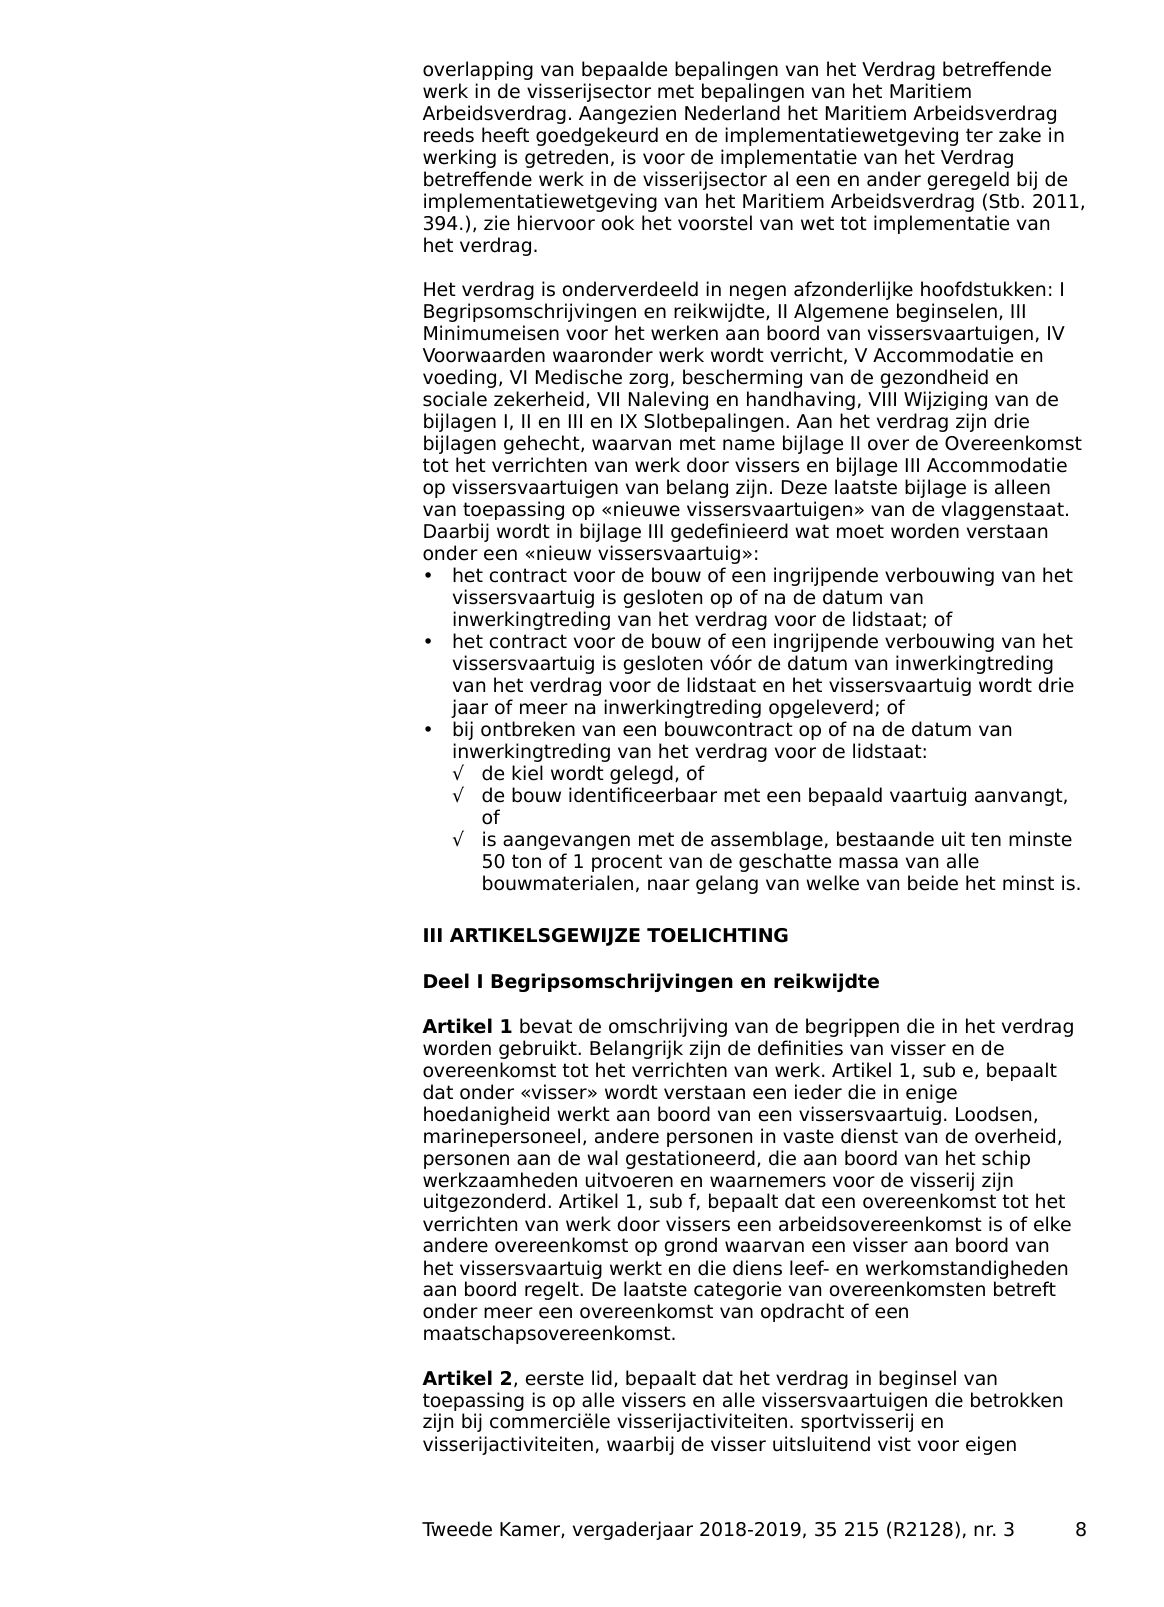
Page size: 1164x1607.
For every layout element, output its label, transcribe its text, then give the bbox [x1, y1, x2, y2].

text overlapping van bepaalde bepalingen van het Verdrag betreffende werk in de visserijsector met bepalingen van het Maritiem Arbeidsverdrag. Aangezien Nederland het Maritiem Arbeidsverdrag reeds heeft goedgekeurd en de implementatiewetgeving ter zake in werking is getreden, is voor de implementatie van het Verdrag betreffende werk in de visserijsector al een en ander geregeld bij de implementatiewetgeving van het Maritiem Arbeidsverdrag (Stb. 2011, 394.), zie hiervoor ook het voorstel van wet tot implementatie van het verdrag. [422, 59, 1087, 257]
text Artikel 1 bevat de omschrijving van de begrippen die in het verdrag worden gebruikt. Belangrijk zijn de definities van visser en de overeenkomst tot het verrichten van werk. Artikel 1, sub e, bepaalt dat onder «visser» wordt verstaan een ieder die in enige hoedanigheid werkt aan boord van een vissersvaartuig. Loodsen, marinepersoneel, andere personen in vaste dienst van de overheid, personen aan de wal gestationeerd, die aan boord van het schip werkzaamheden uitvoeren en waarnemers voor de visserij zijn uitgezonderd. Artikel 1, sub f, bepaalt dat een overeenkomst tot het verrichten van werk door vissers een arbeidsovereenkomst is of elke andere overeenkomst op grond waarvan een visser aan boord van het vissersvaartuig werkt en die diens leef- en werkomstandigheden aan boord regelt. De laatste categorie van overeenkomsten betreft onder meer een overeenkomst van opdracht of een maatschapsovereenkomst. [422, 1016, 1087, 1345]
text √ is aangevangen met de assemblage, bestaande uit ten minste 50 ton of 1 procent van de geschatte massa van alle bouwmaterialen, naar gelang van welke van beide het minst is. [452, 828, 1087, 894]
subtitle Deel I Begripsomschrijvingen en reikwijdte [422, 971, 1087, 993]
text √ de bouw identificeerbaar met een bepaald vaartuig aanvangt, of [452, 784, 1087, 828]
text √ de kiel wordt gelegd, of [452, 763, 1087, 784]
text Artikel 2, eerste lid, bepaalt dat het verdrag in beginsel van toepassing is op alle vissers en alle vissersvaartuigen die betrokken zijn bij commerciële visserijactiviteiten. sportvisserij en visserijactiviteiten, waarbij de visser uitsluitend vist voor eigen [422, 1367, 1087, 1455]
subtitle III ARTIKELSGEWIJZE TOELICHTING [422, 924, 1087, 946]
text • het contract voor de bouw of een ingrijpende verbouwing van het vissersvaartuig is gesloten vóór de datum van inwerkingtreding van het verdrag voor de lidstaat en het vissersvaartuig wordt drie jaar of meer na inwerkingtreding opgeleverd; of [422, 631, 1087, 719]
text • het contract voor de bouw of een ingrijpende verbouwing van het vissersvaartuig is gesloten op of na de datum van inwerkingtreding van het verdrag voor de lidstaat; of [422, 565, 1087, 631]
text Het verdrag is onderverdeeld in negen afzonderlijke hoofdstukken: I Begripsomschrijvingen en reikwijdte, II Algemene beginselen, III Minimumeisen voor het werken aan boord van vissersvaartuigen, IV Voorwaarden waaronder werk wordt verricht, V Accommodatie en voeding, VI Medische zorg, bescherming van de gezondheid en sociale zekerheid, VII Naleving en handhaving, VIII Wijziging van de bijlagen I, II en III en IX Slotbepalingen. Aan het verdrag zijn drie bijlagen gehecht, waarvan met name bijlage II over de Overeenkomst tot het verrichten van werk door vissers en bijlage III Accommodatie op vissersvaartuigen van belang zijn. Deze laatste bijlage is alleen van toepassing op «nieuwe vissersvaartuigen» van de vlaggenstaat. Daarbij wordt in bijlage III gedefinieerd wat moet worden verstaan onder een «nieuw vissersvaartuig»: [422, 279, 1087, 565]
text • bij ontbreken van een bouwcontract op of na de datum van inwerkingtreding van het verdrag voor de lidstaat: [422, 719, 1087, 763]
